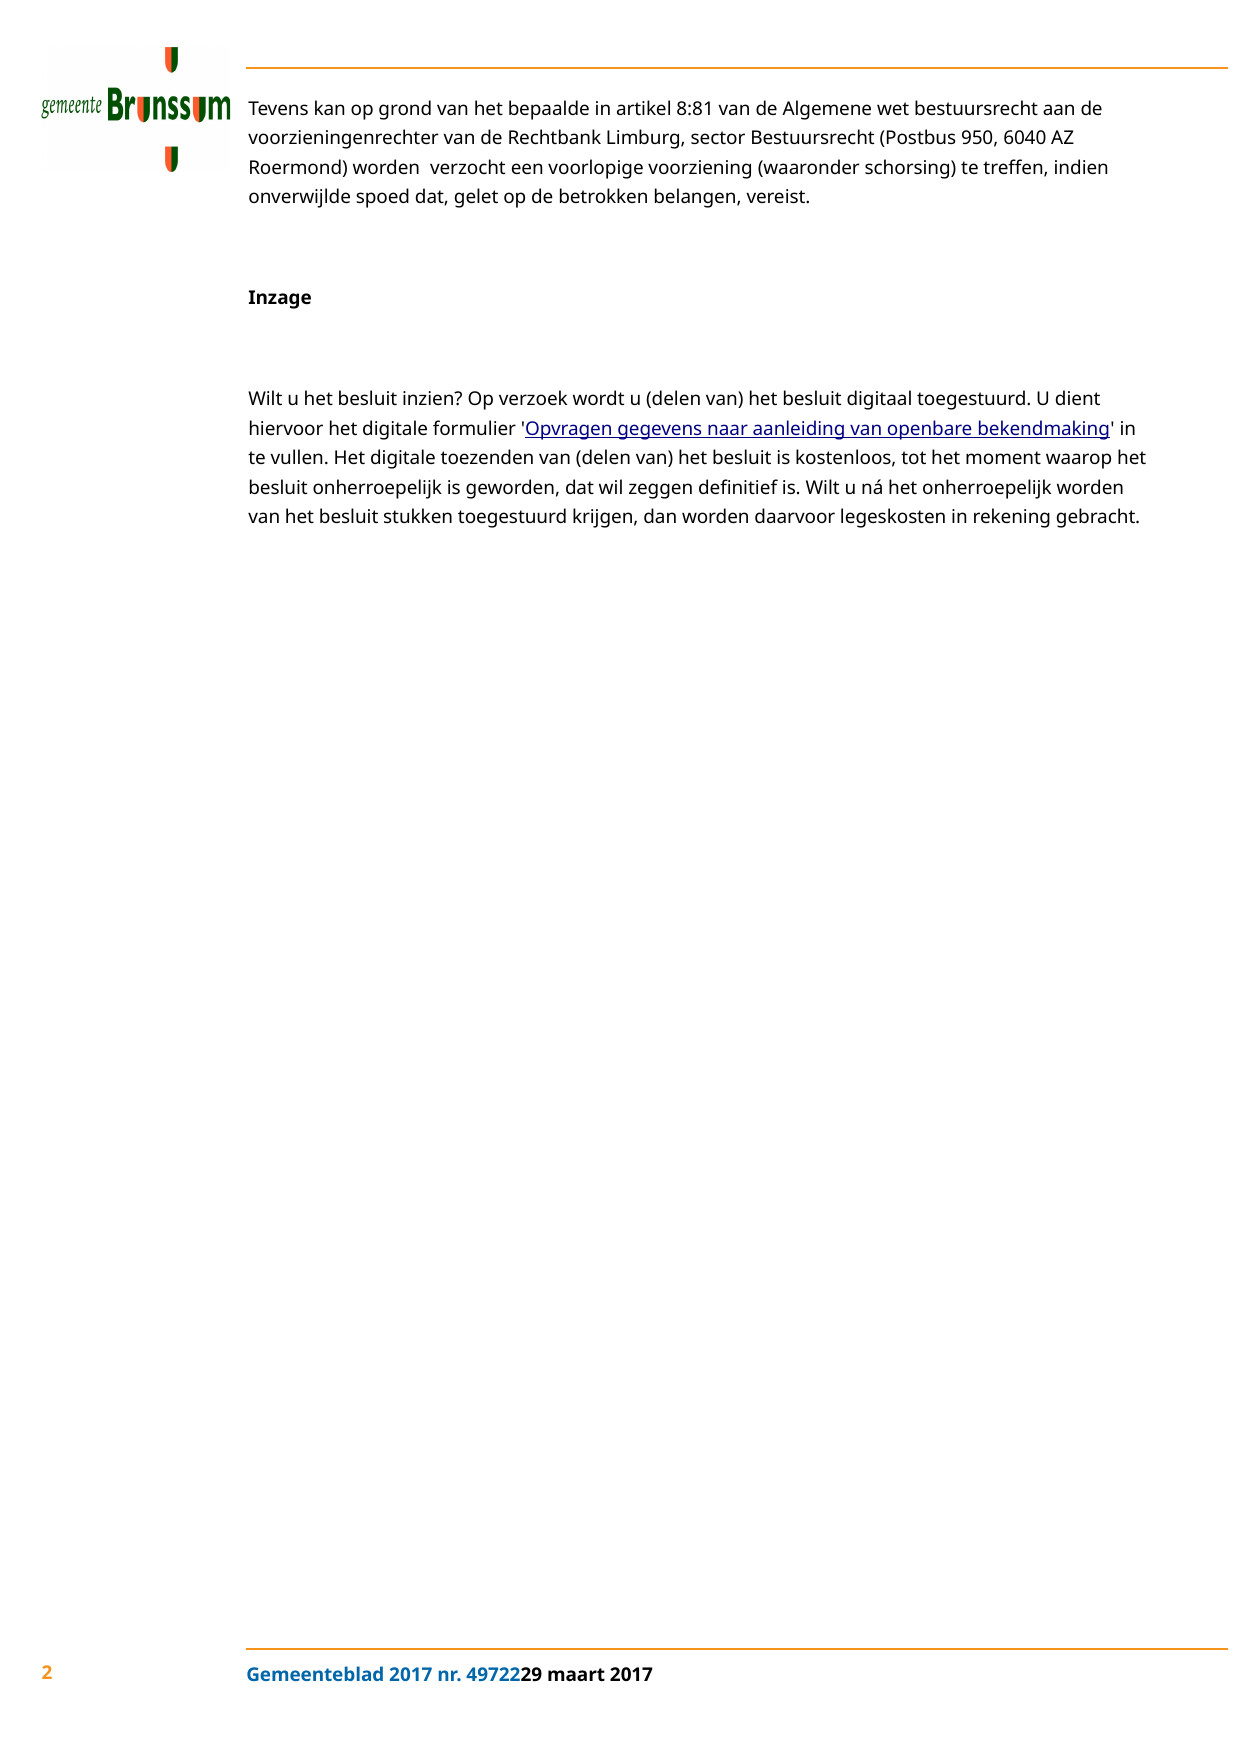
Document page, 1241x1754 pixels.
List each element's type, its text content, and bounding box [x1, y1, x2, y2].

text Tevens kan op grond van het bepaalde in artikel 8:81 van de Algemene wet bestuursrecht aan de voorzieningenrechter van de Rechtbank Limburg, sector Bestuursrecht (Postbus 950, 6040 AZ Roermond) worden verzocht een voorlopige voorziening (waaronder schorsing) te treffen, indien onverwijlde spoed dat, gelet op de betrokken belangen, vereist. [248, 95, 1152, 209]
picture [41, 47, 231, 172]
text Inzage [248, 284, 1152, 310]
text Wilt u het besluit inzien? Op verzoek wordt u (delen van) het besluit digitaal toegestuurd. U dient hiervoor het digitale formulier 'Opvragen gegevens naar aanleiding van openbare bekendmaking' in te vullen. Het digitale toezenden van (delen van) het besluit is kostenloos, tot het moment waarop het besluit onherroepelijk is geworden, dat wil zeggen definitief is. Wilt u ná het onherroepelijk worden van het besluit stukken toegestuurd krijgen, dan worden daarvoor legeskosten in rekening gebracht. [248, 385, 1152, 529]
